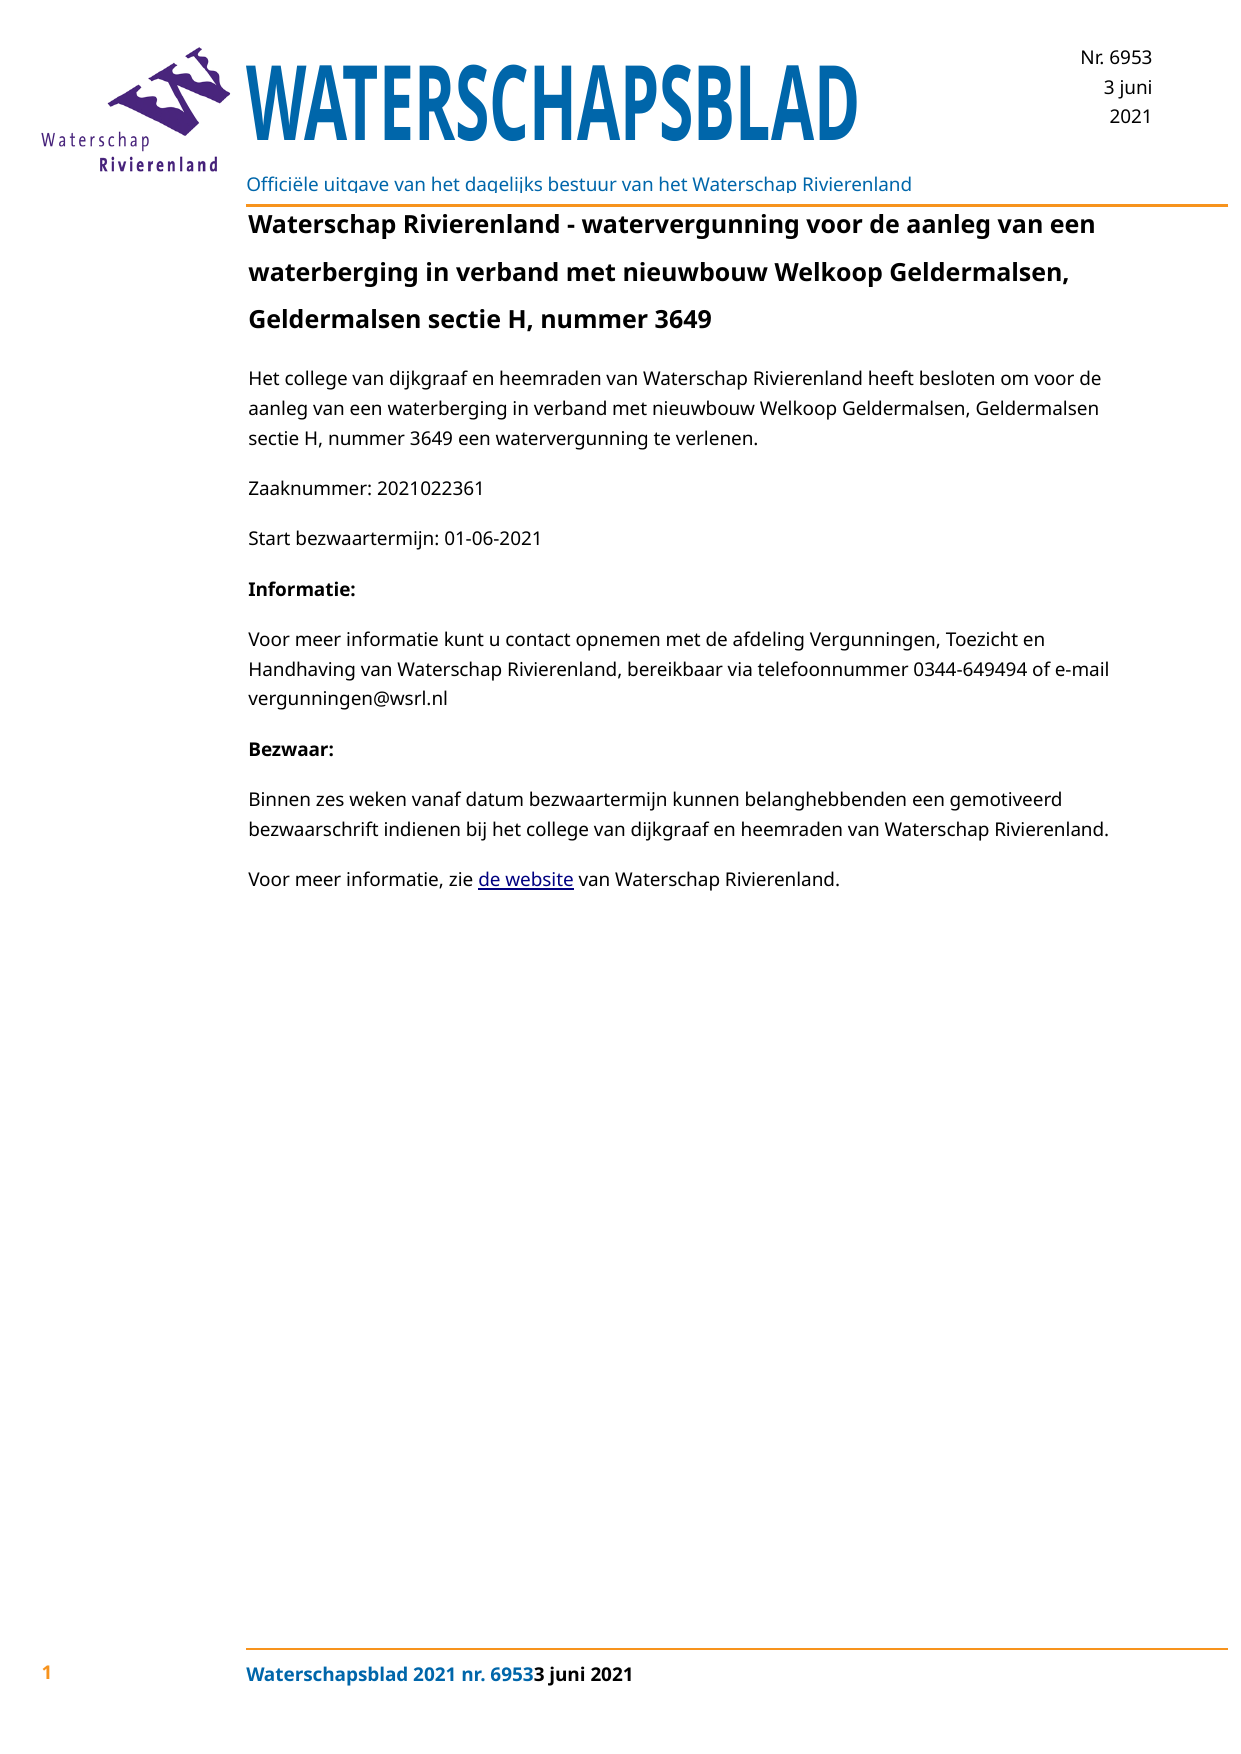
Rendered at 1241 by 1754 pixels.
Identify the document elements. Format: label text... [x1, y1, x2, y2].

text Start bezwaartermijn: 01-06-2021 [248, 526, 1152, 551]
text Informatie: [248, 576, 1152, 602]
text Bezwaar: [248, 736, 1152, 762]
text Binnen zes weken vanaf datum bezwaartermijn kunnen belanghebbenden een gemotiveerd bezwaarschrift indienen bij het college van dijkgraaf en heemraden van Waterschap Rivierenland. [248, 786, 1152, 842]
picture [41, 47, 231, 172]
text Het college van dijkgraaf en heemraden van Waterschap Rivierenland heeft besloten om voor de aanleg van een waterberging in verband met nieuwbouw Welkoop Geldermalsen, Geldermalsen sectie H, nummer 3649 een watervergunning te verlenen. [248, 366, 1152, 450]
text Voor meer informatie kunt u contact opnemen met de afdeling Vergunningen, Toezicht en Handhaving van Waterschap Rivierenland, bereikbaar via telefoonnummer 0344-649494 of e-mail vergunningen@wsrl.nl [248, 626, 1152, 711]
text Zaaknummer: 2021022361 [248, 475, 1152, 501]
text Voor meer informatie, zie de website van Waterschap Rivierenland. [248, 866, 1152, 892]
text Waterschap Rivierenland - watervergunning voor de aanleg van een waterberging in verband met nieuwbouw Welkoop Geldermalsen, Geldermalsen sectie H, nummer 3649 [248, 207, 1152, 336]
